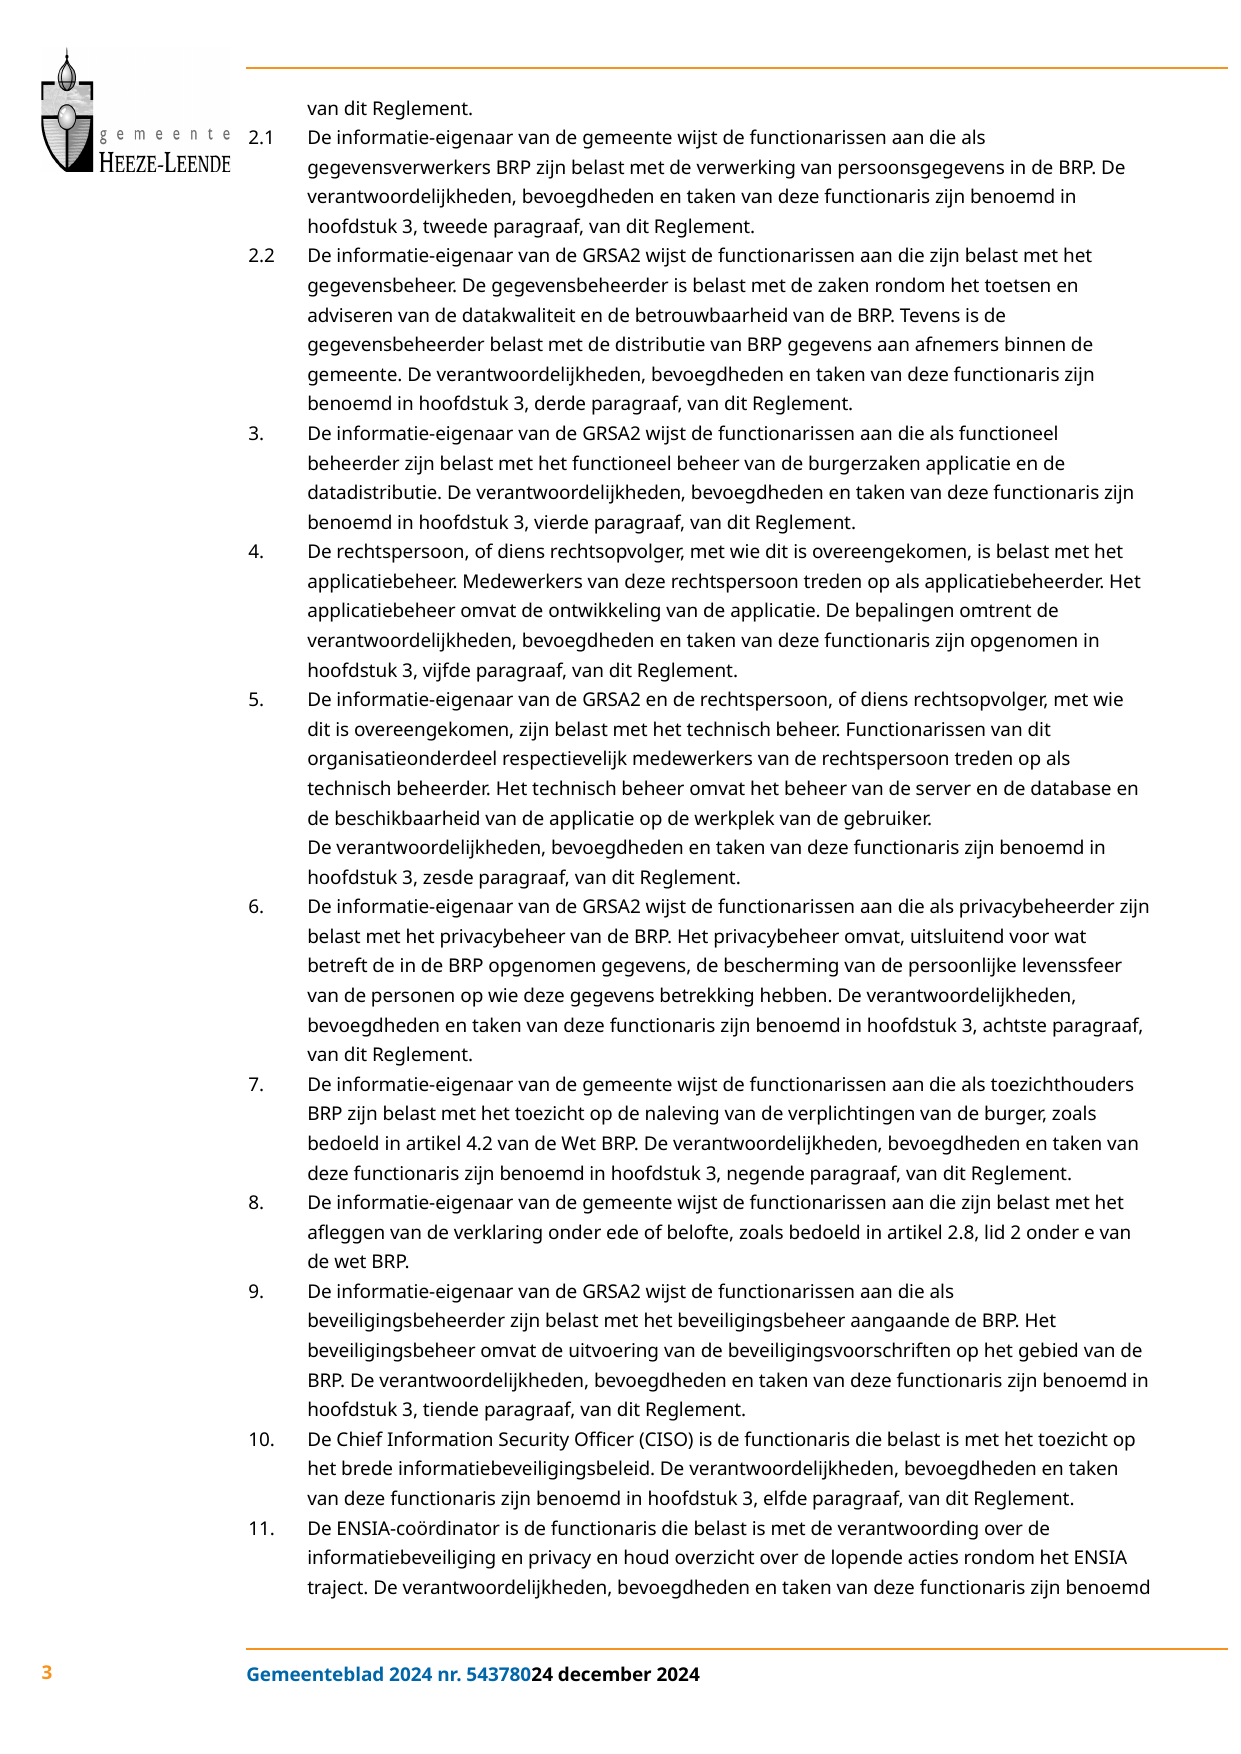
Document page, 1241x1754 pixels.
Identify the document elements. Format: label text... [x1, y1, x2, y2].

list De informatie-eigenaar van de GRSA2 wijst de functionarissen aan die als beveiligingsbeheerder zijn belast met het beveiligingsbeheer aangaande de BRP. Het beveiligingsbeheer omvat de uitvoering van de beveiligingsvoorschriften op het gebied van de BRP. De verantwoordelijkheden, bevoegdheden en taken van deze functionaris zijn benoemd in hoofdstuk 3, tiende paragraaf, van dit Reglement. [248, 1278, 1152, 1422]
list De informatie-eigenaar van de gemeente wijst de functionarissen aan die zijn belast met het afleggen van de verklaring onder ede of belofte, zoals bedoeld in artikel 2.8, lid 2 onder e van de wet BRP. [248, 1189, 1152, 1274]
list De rechtspersoon, of diens rechtsopvolger, met wie dit is overeengekomen, is belast met het applicatiebeheer. Medewerkers van deze rechtspersoon treden op als applicatiebeheerder. Het applicatiebeheer omvat de ontwikkeling van de applicatie. De bepalingen omtrent de verantwoordelijkheden, bevoegdheden en taken van deze functionaris zijn opgenomen in hoofdstuk 3, vijfde paragraaf, van dit Reglement. [248, 538, 1152, 683]
list van dit Reglement. [248, 95, 1152, 121]
list De informatie-eigenaar van de GRSA2 wijst de functionarissen aan die als functioneel beheerder zijn belast met het functioneel beheer van de burgerzaken applicatie en de datadistributie. De verantwoordelijkheden, bevoegdheden en taken van deze functionaris zijn benoemd in hoofdstuk 3, vierde paragraaf, van dit Reglement. [248, 420, 1152, 535]
list De verantwoordelijkheden, bevoegdheden en taken van deze functionaris zijn benoemd in hoofdstuk 3, zesde paragraaf, van dit Reglement. [248, 834, 1152, 890]
list De informatie-eigenaar van de GRSA2 wijst de functionarissen aan die zijn belast met het gegevensbeheer. De gegevensbeheerder is belast met de zaken rondom het toetsen en adviseren van de datakwaliteit en de betrouwbaarheid van de BRP. Tevens is de gegevensbeheerder belast met de distributie van BRP gegevens aan afnemers binnen de gemeente. De verantwoordelijkheden, bevoegdheden en taken van deze functionaris zijn benoemd in hoofdstuk 3, derde paragraaf, van dit Reglement. [248, 243, 1152, 416]
list De Chief Information Security Officer (CISO) is de functionaris die belast is met het toezicht op het brede informatiebeveiligingsbeleid. De verantwoordelijkheden, bevoegdheden en taken van deze functionaris zijn benoemd in hoofdstuk 3, elfde paragraaf, van dit Reglement. [248, 1426, 1152, 1511]
picture [41, 47, 231, 172]
list De informatie-eigenaar van de GRSA2 wijst de functionarissen aan die als privacybeheerder zijn belast met het privacybeheer van de BRP. Het privacybeheer omvat, uitsluitend voor wat betreft de in de BRP opgenomen gegevens, de bescherming van de persoonlijke levenssfeer van de personen op wie deze gegevens betrekking hebben. De verantwoordelijkheden, bevoegdheden en taken van deze functionaris zijn benoemd in hoofdstuk 3, achtste paragraaf, van dit Reglement. [248, 893, 1152, 1067]
list De informatie-eigenaar van de gemeente wijst de functionarissen aan die als toezichthouders BRP zijn belast met het toezicht op de naleving van de verplichtingen van de burger, zoals bedoeld in artikel 4.2 van de Wet BRP. De verantwoordelijkheden, bevoegdheden en taken van deze functionaris zijn benoemd in hoofdstuk 3, negende paragraaf, van dit Reglement. [248, 1071, 1152, 1186]
list De informatie-eigenaar van de gemeente wijst de functionarissen aan die als gegevensverwerkers BRP zijn belast met de verwerking van persoonsgegevens in de BRP. De verantwoordelijkheden, bevoegdheden en taken van deze functionaris zijn benoemd in hoofdstuk 3, tweede paragraaf, van dit Reglement. [248, 124, 1152, 239]
list De ENSIA-coördinator is de functionaris die belast is met de verantwoording over de informatiebeveiliging en privacy en houd overzicht over de lopende acties rondom het ENSIA traject. De verantwoordelijkheden, bevoegdheden en taken van deze functionaris zijn benoemd [248, 1515, 1152, 1600]
list De informatie-eigenaar van de GRSA2 en de rechtspersoon, of diens rechtsopvolger, met wie dit is overeengekomen, zijn belast met het technisch beheer. Functionarissen van dit organisatieonderdeel respectievelijk medewerkers van de rechtspersoon treden op als technisch beheerder. Het technisch beheer omvat het beheer van de server en de database en de beschikbaarheid van de applicatie op de werkplek van de gebruiker. [248, 686, 1152, 831]
